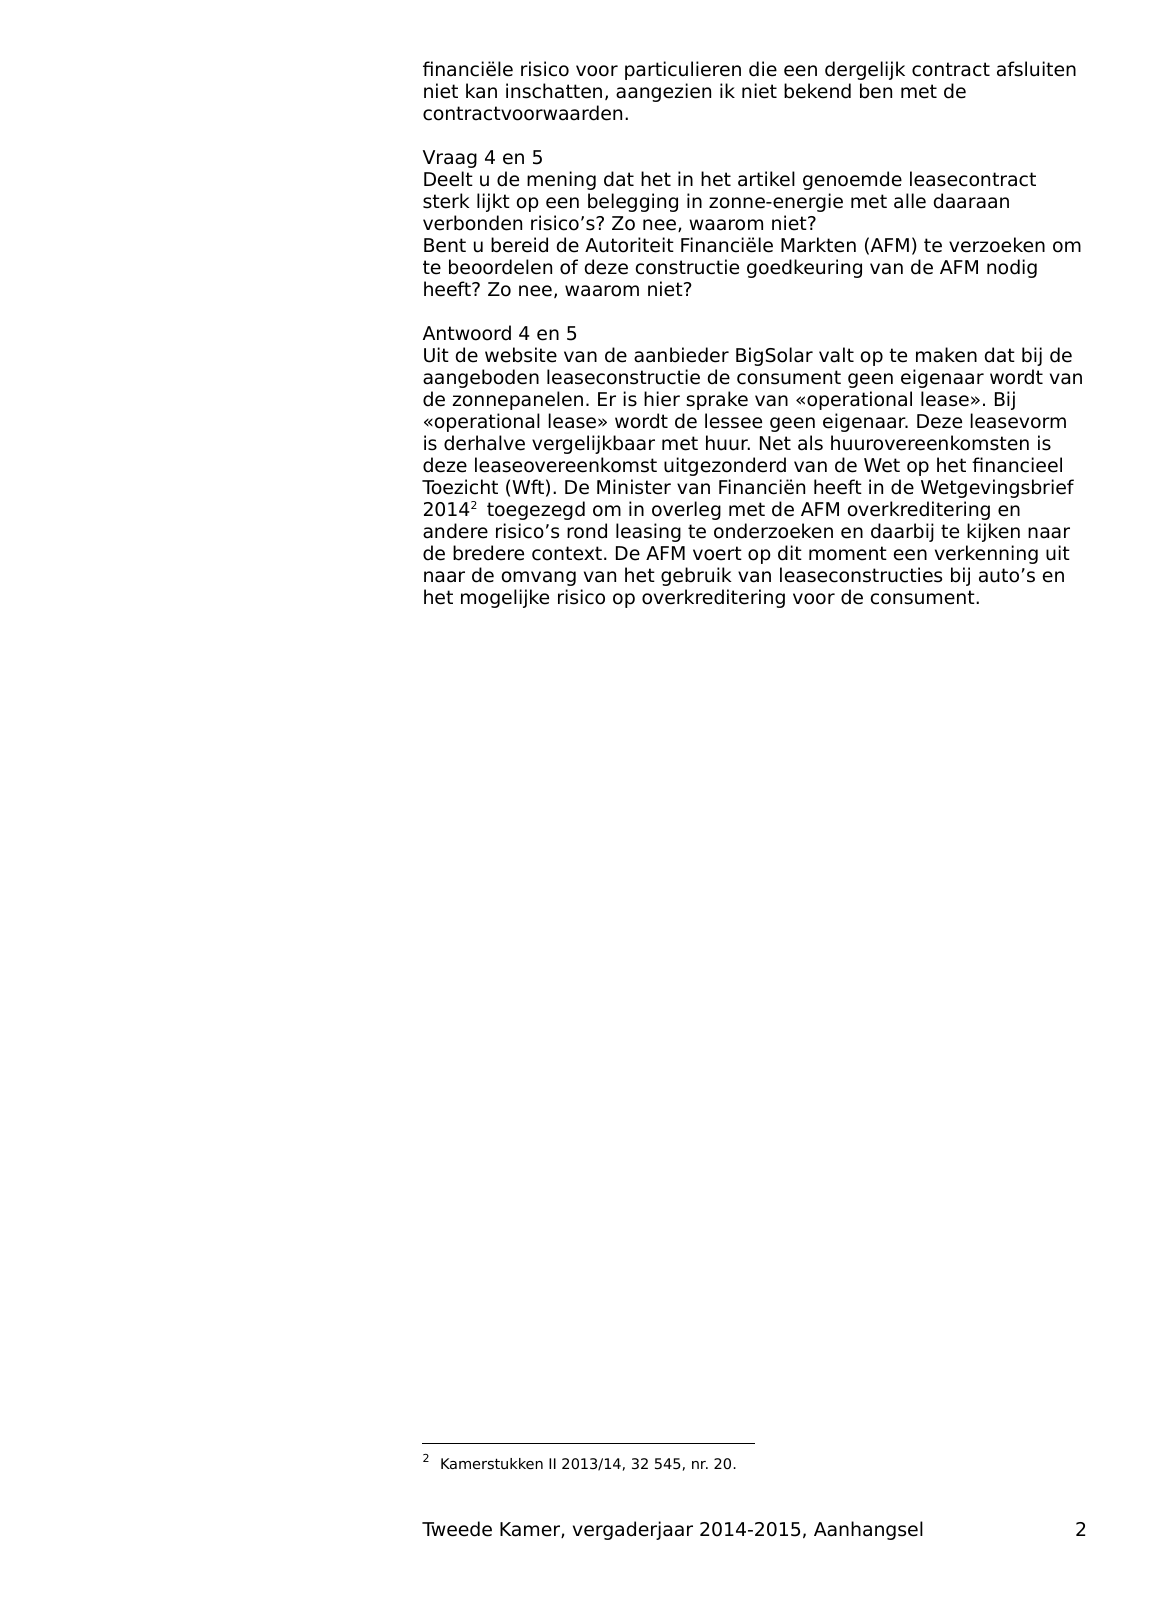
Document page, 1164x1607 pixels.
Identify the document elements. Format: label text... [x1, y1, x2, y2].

text Deelt u de mening dat het in het artikel genoemde leasecontract sterk lijkt op een belegging in zonne-energie met alle daaraan verbonden risico’s? Zo nee, waarom niet? [422, 169, 1087, 235]
text Kamerstukken II 2013/14, 32 545, nr. 20. [422, 1452, 1087, 1474]
text Antwoord 4 en 5 [422, 323, 1087, 345]
text Bent u bereid de Autoriteit Financiële Markten (AFM) te verzoeken om te beoordelen of deze constructie goedkeuring van de AFM nodig heeft? Zo nee, waarom niet? [422, 235, 1087, 301]
text Vraag 4 en 5 [422, 147, 1087, 169]
text financiële risico voor particulieren die een dergelijk contract afsluiten niet kan inschatten, aangezien ik niet bekend ben met de contractvoorwaarden. [422, 59, 1087, 125]
text Uit de website van de aanbieder BigSolar valt op te maken dat bij de aangeboden leaseconstructie de consument geen eigenaar wordt van de zonnepanelen. Er is hier sprake van «operational lease». Bij «operational lease» wordt de lessee geen eigenaar. Deze leasevorm is derhalve vergelijkbaar met huur. Net als huurovereenkomsten is deze leaseovereenkomst uitgezonderd van de Wet op het financieel Toezicht (Wft). De Minister van Financiën heeft in de Wetgevingsbrief 2014 toegezegd om in overleg met de AFM overkreditering en andere risico’s rond leasing te onderzoeken en daarbij te kijken naar de bredere context. De AFM voert op dit moment een verkenning uit naar de omvang van het gebruik van leaseconstructies bij auto’s en het mogelijke risico op overkreditering voor de consument. [422, 345, 1087, 609]
